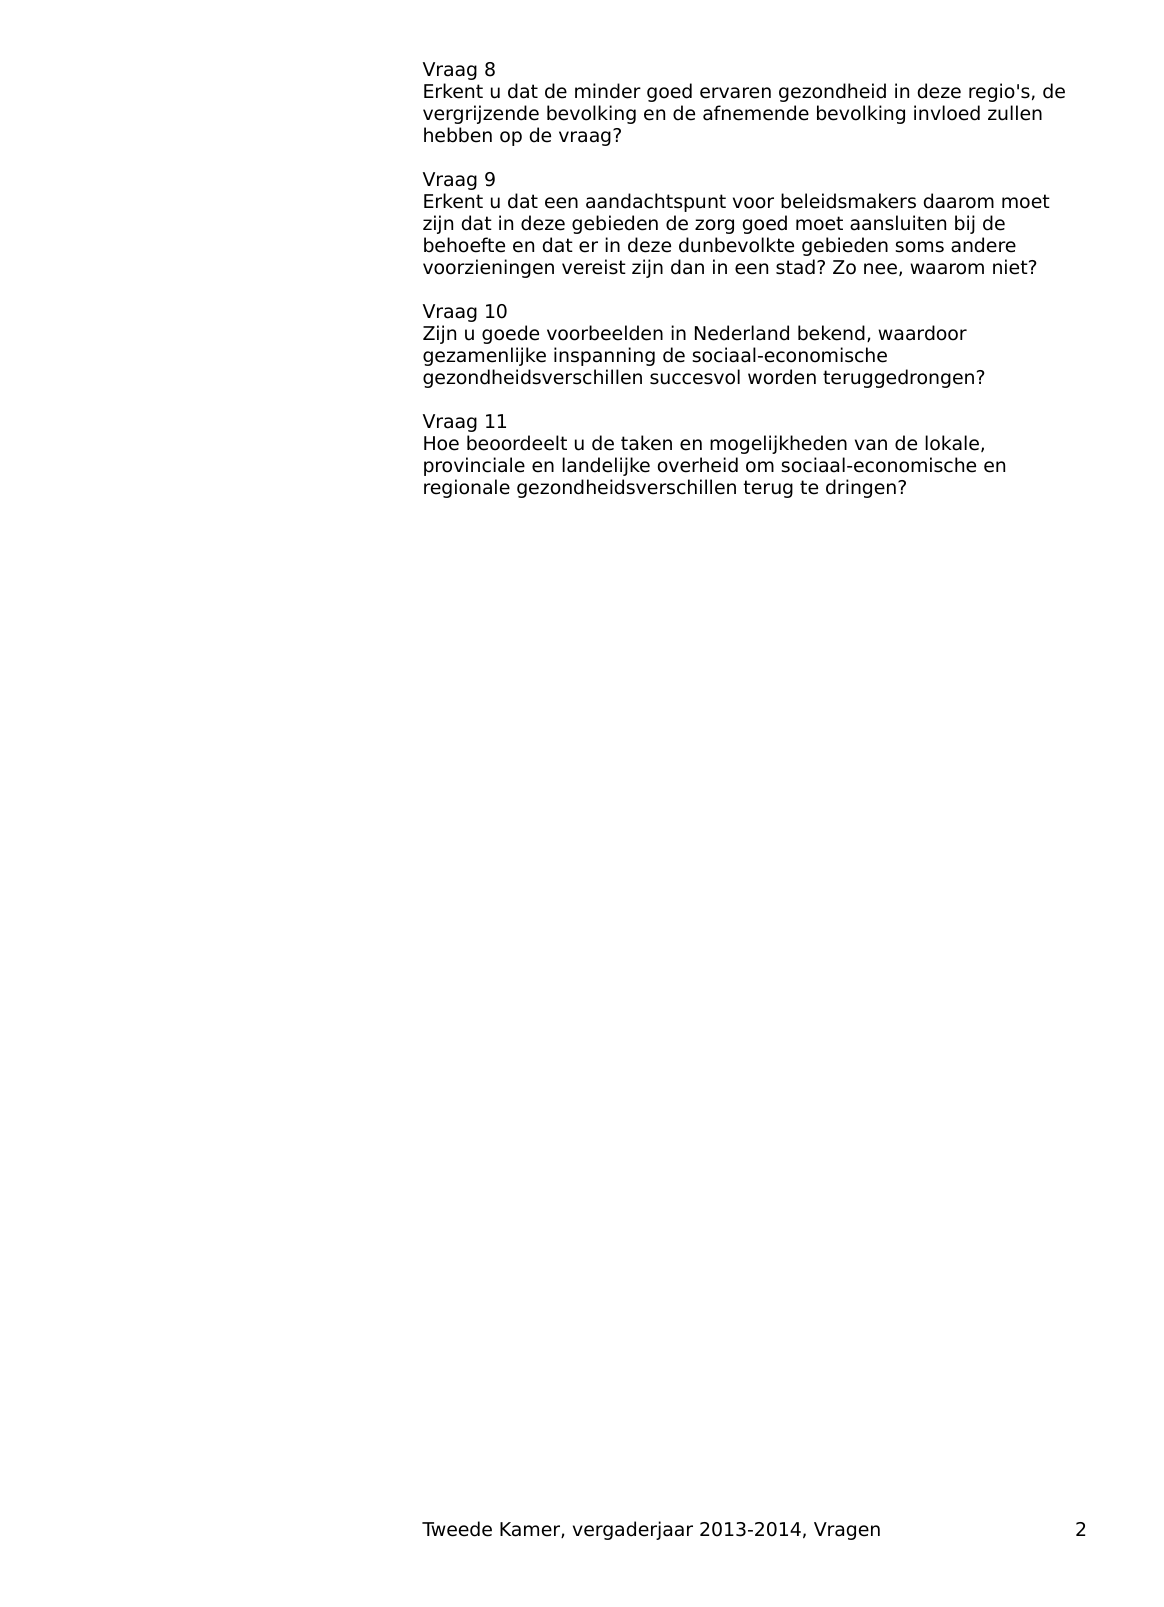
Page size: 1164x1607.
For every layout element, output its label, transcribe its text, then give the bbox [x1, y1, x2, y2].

text Vraag 8 [422, 59, 1087, 81]
text Erkent u dat een aandachtspunt voor beleidsmakers daarom moet zijn dat in deze gebieden de zorg goed moet aansluiten bij de behoefte en dat er in deze dunbevolkte gebieden soms andere voorzieningen vereist zijn dan in een stad? Zo nee, waarom niet? [422, 191, 1087, 279]
text Vraag 11 [422, 411, 1087, 433]
text Hoe beoordeelt u de taken en mogelijkheden van de lokale, provinciale en landelijke overheid om sociaal-economische en regionale gezondheidsverschillen terug te dringen? [422, 433, 1087, 499]
text Zijn u goede voorbeelden in Nederland bekend, waardoor gezamenlijke inspanning de sociaal-economische gezondheidsverschillen succesvol worden teruggedrongen? [422, 323, 1087, 389]
text Vraag 9 [422, 169, 1087, 191]
text Vraag 10 [422, 301, 1087, 323]
text Erkent u dat de minder goed ervaren gezondheid in deze regio's, de vergrijzende bevolking en de afnemende bevolking invloed zullen hebben op de vraag? [422, 81, 1087, 147]
